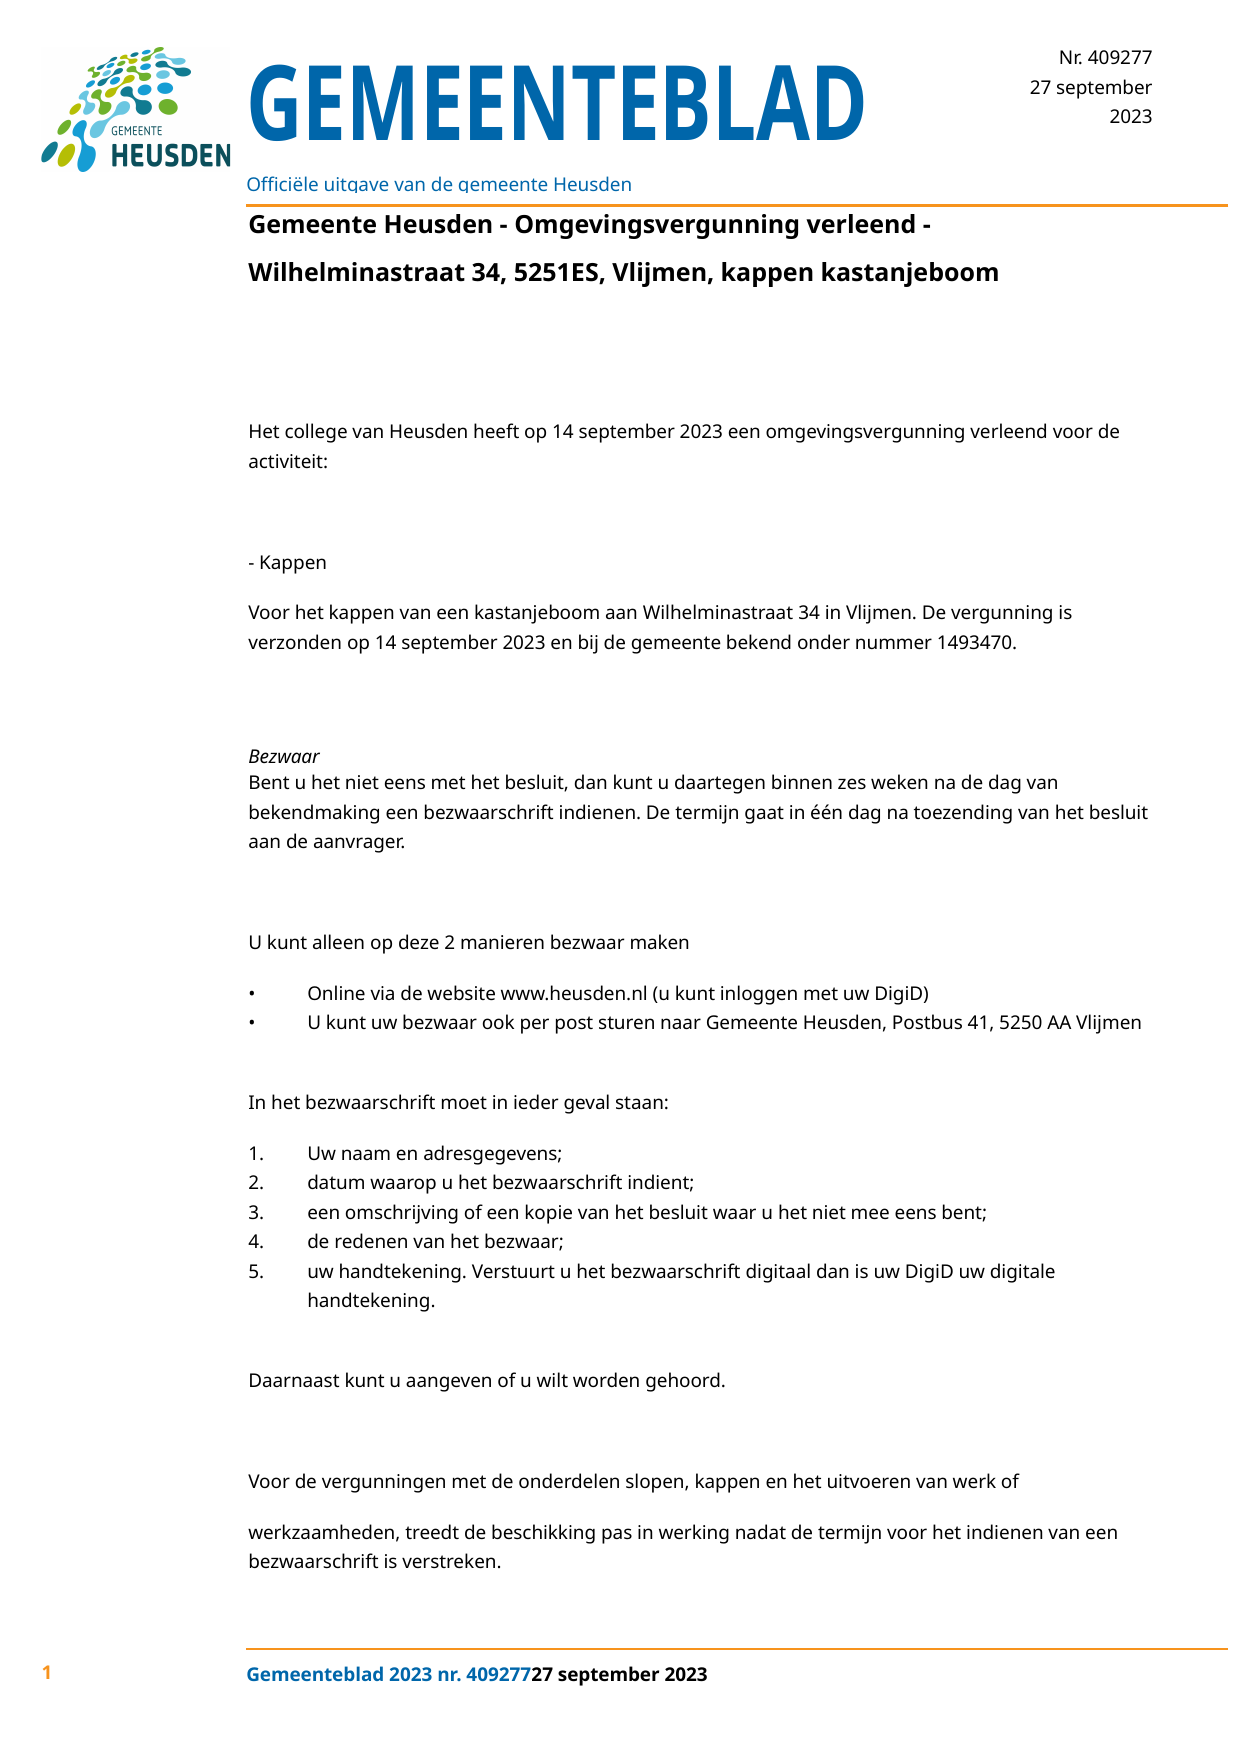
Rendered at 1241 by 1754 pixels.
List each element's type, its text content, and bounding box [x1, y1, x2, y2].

list U kunt uw bezwaar ook per post sturen naar Gemeente Heusden, Postbus 41, 5250 AA Vlijmen [248, 1009, 1152, 1035]
text - Kappen [248, 549, 1152, 575]
text Voor de vergunningen met de onderdelen slopen, kappen en het uitvoeren van werk of [248, 1468, 1152, 1494]
text Bezwaar [248, 743, 1152, 769]
text U kunt alleen op deze 2 manieren bezwaar maken [248, 929, 1152, 955]
list uw handtekening. Verstuurt u het bezwaarschrift digitaal dan is uw DigiD uw digitale handtekening. [248, 1258, 1152, 1313]
text Het college van Heusden heeft op 14 september 2023 een omgevingsvergunning verleend voor de activiteit: [248, 419, 1152, 474]
text Gemeente Heusden - Omgevingsvergunning verleend - Wilhelminastraat 34, 5251ES, Vlijmen, kappen kastanjeboom [248, 207, 1152, 288]
text In het bezwaarschrift moet in ieder geval staan: [248, 1089, 1152, 1115]
text werkzaamheden, treedt de beschikking pas in werking nadat de termijn voor het indienen van een bezwaarschrift is verstreken. [248, 1519, 1152, 1574]
text Bent u het niet eens met het besluit, dan kunt u daartegen binnen zes weken na de dag van bekendmaking een bezwaarschrift indienen. De termijn gaat in één dag na toezending van het besluit aan de aanvrager. [248, 769, 1152, 854]
picture [41, 47, 231, 172]
list Online via de website www.heusden.nl (u kunt inloggen met uw DigiD) [248, 980, 1152, 1005]
list een omschrijving of een kopie van het besluit waar u het niet mee eens bent; [248, 1199, 1152, 1224]
text Daarnaast kunt u aangeven of u wilt worden gehoord. [248, 1368, 1152, 1393]
list datum waarop u het bezwaarschrift indient; [248, 1169, 1152, 1195]
text Voor het kappen van een kastanjeboom aan Wilhelminastraat 34 in Vlijmen. De vergunning is verzonden op 14 september 2023 en bij de gemeente bekend onder nummer 1493470. [248, 599, 1152, 655]
list de redenen van het bezwaar; [248, 1228, 1152, 1254]
list Uw naam en adresgegevens; [248, 1140, 1152, 1165]
